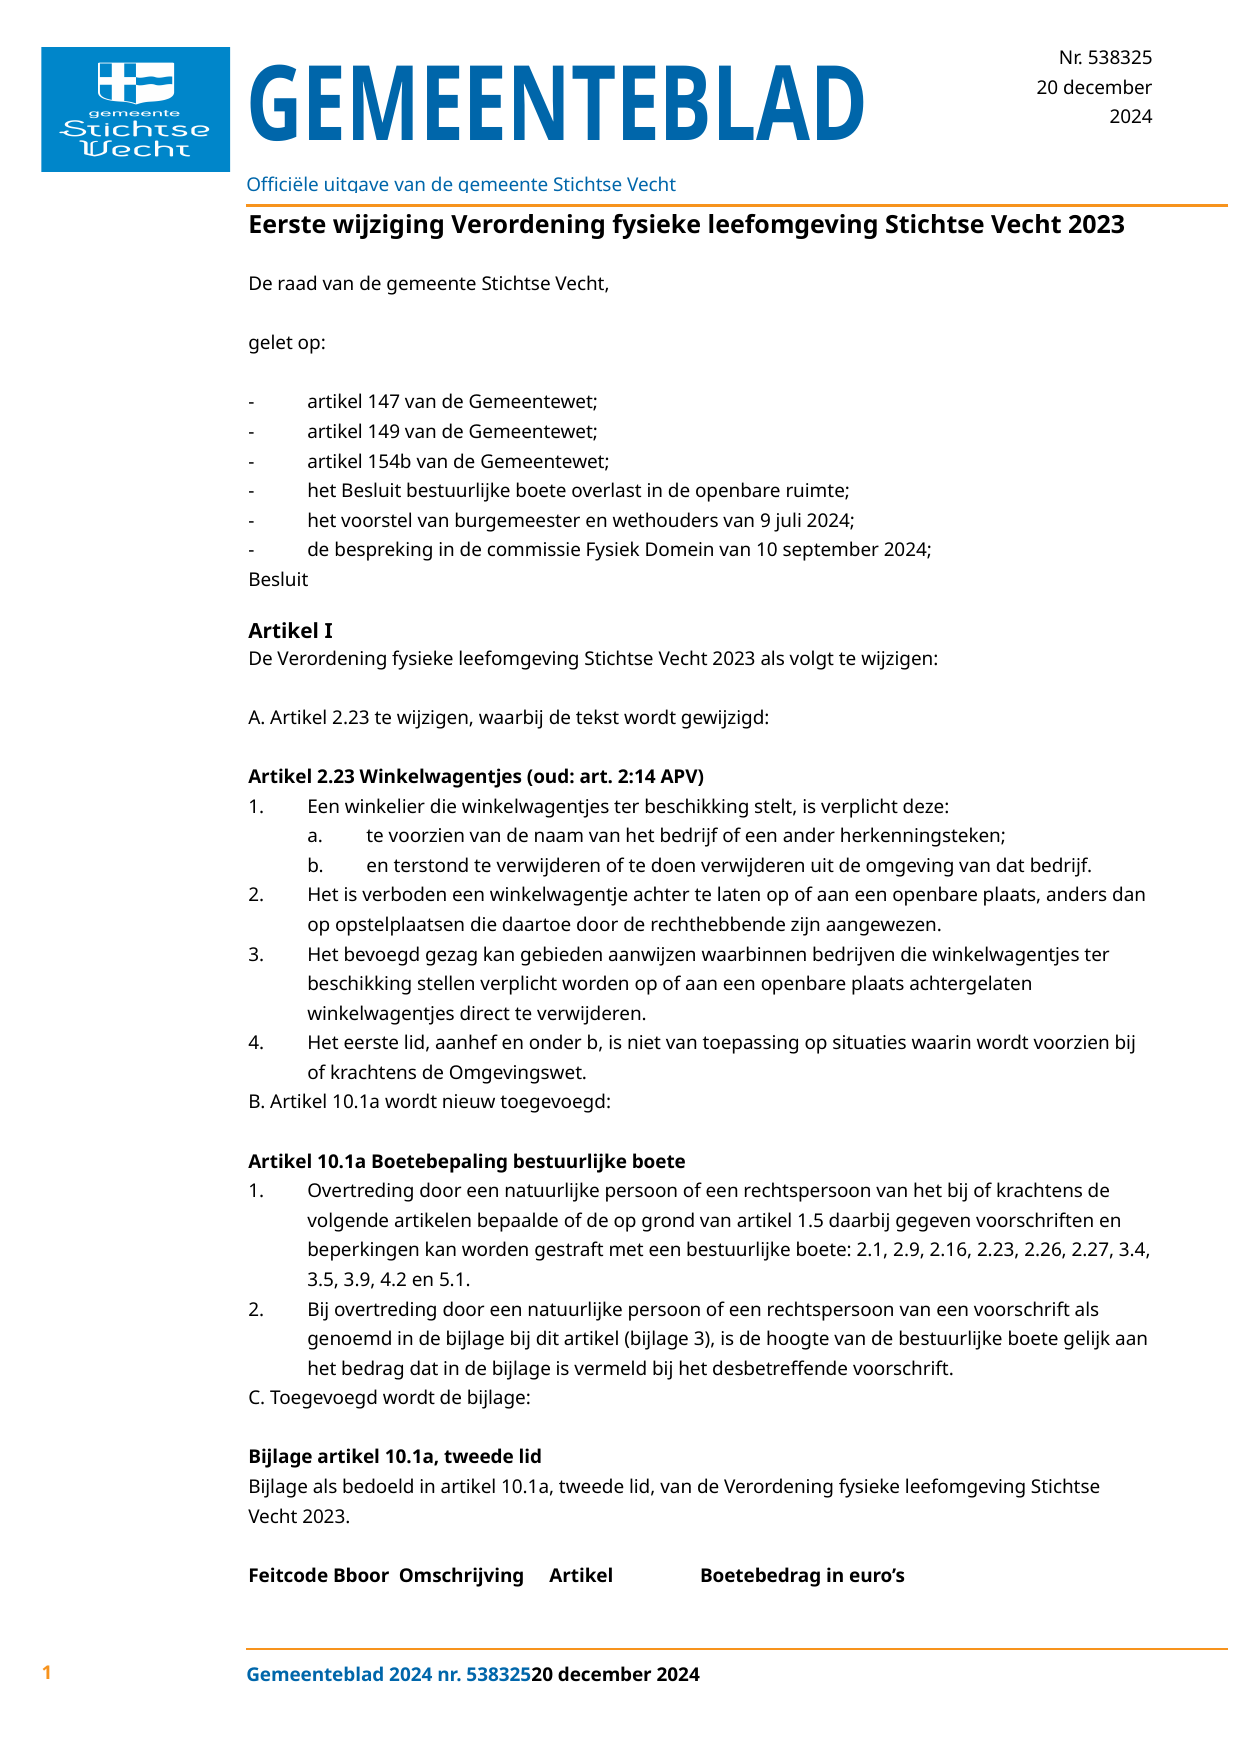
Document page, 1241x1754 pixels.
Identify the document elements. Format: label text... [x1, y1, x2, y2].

list artikel 154b van de Gemeentewet; [248, 448, 1152, 473]
list het Besluit bestuurlijke boete overlast in de openbare ruimte; [248, 477, 1152, 503]
text Artikel 2.23 Winkelwagentjes (oud: art. 2:14 APV) [248, 763, 1152, 789]
text A. Artikel 2.23 te wijzigen, waarbij de tekst wordt gewijzigd: [248, 704, 1152, 730]
text gelet op: [248, 329, 1152, 355]
text Besluit [248, 566, 1152, 592]
text De Verordening fysieke leefomgeving Stichtse Vecht 2023 als volgt te wijzigen: [248, 645, 1152, 671]
text Artikel I [248, 617, 1152, 645]
list de bespreking in de commissie Fysiek Domein van 10 september 2024; [248, 537, 1152, 562]
list Een winkelier die winkelwagentjes ter beschikking stelt, is verplicht deze: [248, 793, 1152, 819]
table_header Feitcode Bboor [248, 1562, 398, 1588]
text C. Toegevoegd wordt de bijlage: [248, 1384, 1152, 1410]
list Het eerste lid, aanhef en onder b, is niet van toepassing op situaties waarin wordt voorzien bij of krachtens de Omgevingswet. [248, 1029, 1152, 1085]
list artikel 147 van de Gemeentewet; [248, 389, 1152, 414]
list te voorzien van de naam van het bedrijf of een ander herkenningsteken; [307, 822, 1152, 848]
table_header Boetebedrag in euro’s [700, 1562, 1152, 1588]
text Bijlage als bedoeld in artikel 10.1a, tweede lid, van de Verordening fysieke leefomgeving Stichtse Vecht 2023. [248, 1473, 1152, 1529]
list en terstond te verwijderen of te doen verwijderen uit de omgeving van dat bedrijf. [307, 852, 1152, 878]
text B. Artikel 10.1a wordt nieuw toegevoegd: [248, 1089, 1152, 1114]
list het voorstel van burgemeester en wethouders van 9 juli 2024; [248, 507, 1152, 533]
list Bij overtreding door een natuurlijke persoon of een rechtspersoon van een voorschrift als genoemd in de bijlage bij dit artikel (bijlage 3), is de hoogte van de bestuurlijke boete gelijk aan het bedrag dat in de bijlage is vermeld bij het desbetreffende voorschrift. [248, 1296, 1152, 1381]
table_header Omschrijving [399, 1562, 549, 1588]
picture [99, 63, 135, 101]
list artikel 149 van de Gemeentewet; [248, 418, 1152, 444]
list Overtreding door een natuurlijke persoon of een rechtspersoon van het bij of krachtens de volgende artikelen bepaalde of de op grond van artikel 1.5 daarbij gegeven voorschriften en beperkingen kan worden gestraft met een bestuurlijke boete: 2.1, 2.9, 2.16, 2.23, 2.26, 2.27, 3.4, 3.5, 3.9, 4.2 en 5.1. [248, 1177, 1152, 1292]
list Het bevoegd gezag kan gebieden aanwijzen waarbinnen bedrijven die winkelwagentjes ter beschikking stellen verplicht worden op of aan een openbare plaats achtergelaten winkelwagentjes direct te verwijderen. [248, 941, 1152, 1026]
picture [137, 63, 174, 103]
text De raad van de gemeente Stichtse Vecht, [248, 270, 1152, 296]
text Bijlage artikel 10.1a, tweede lid [248, 1444, 1152, 1469]
list Het is verboden een winkelwagentje achter te laten op of aan een openbare plaats, anders dan op opstelplaatsen die daartoe door de rechthebbende zijn aangewezen. [248, 882, 1152, 937]
table_header Artikel [549, 1562, 700, 1588]
text Eerste wijziging Verordening fysieke leefomgeving Stichtse Vecht 2023 [248, 207, 1152, 241]
text Artikel 10.1a Boetebepaling bestuurlijke boete [248, 1148, 1152, 1174]
